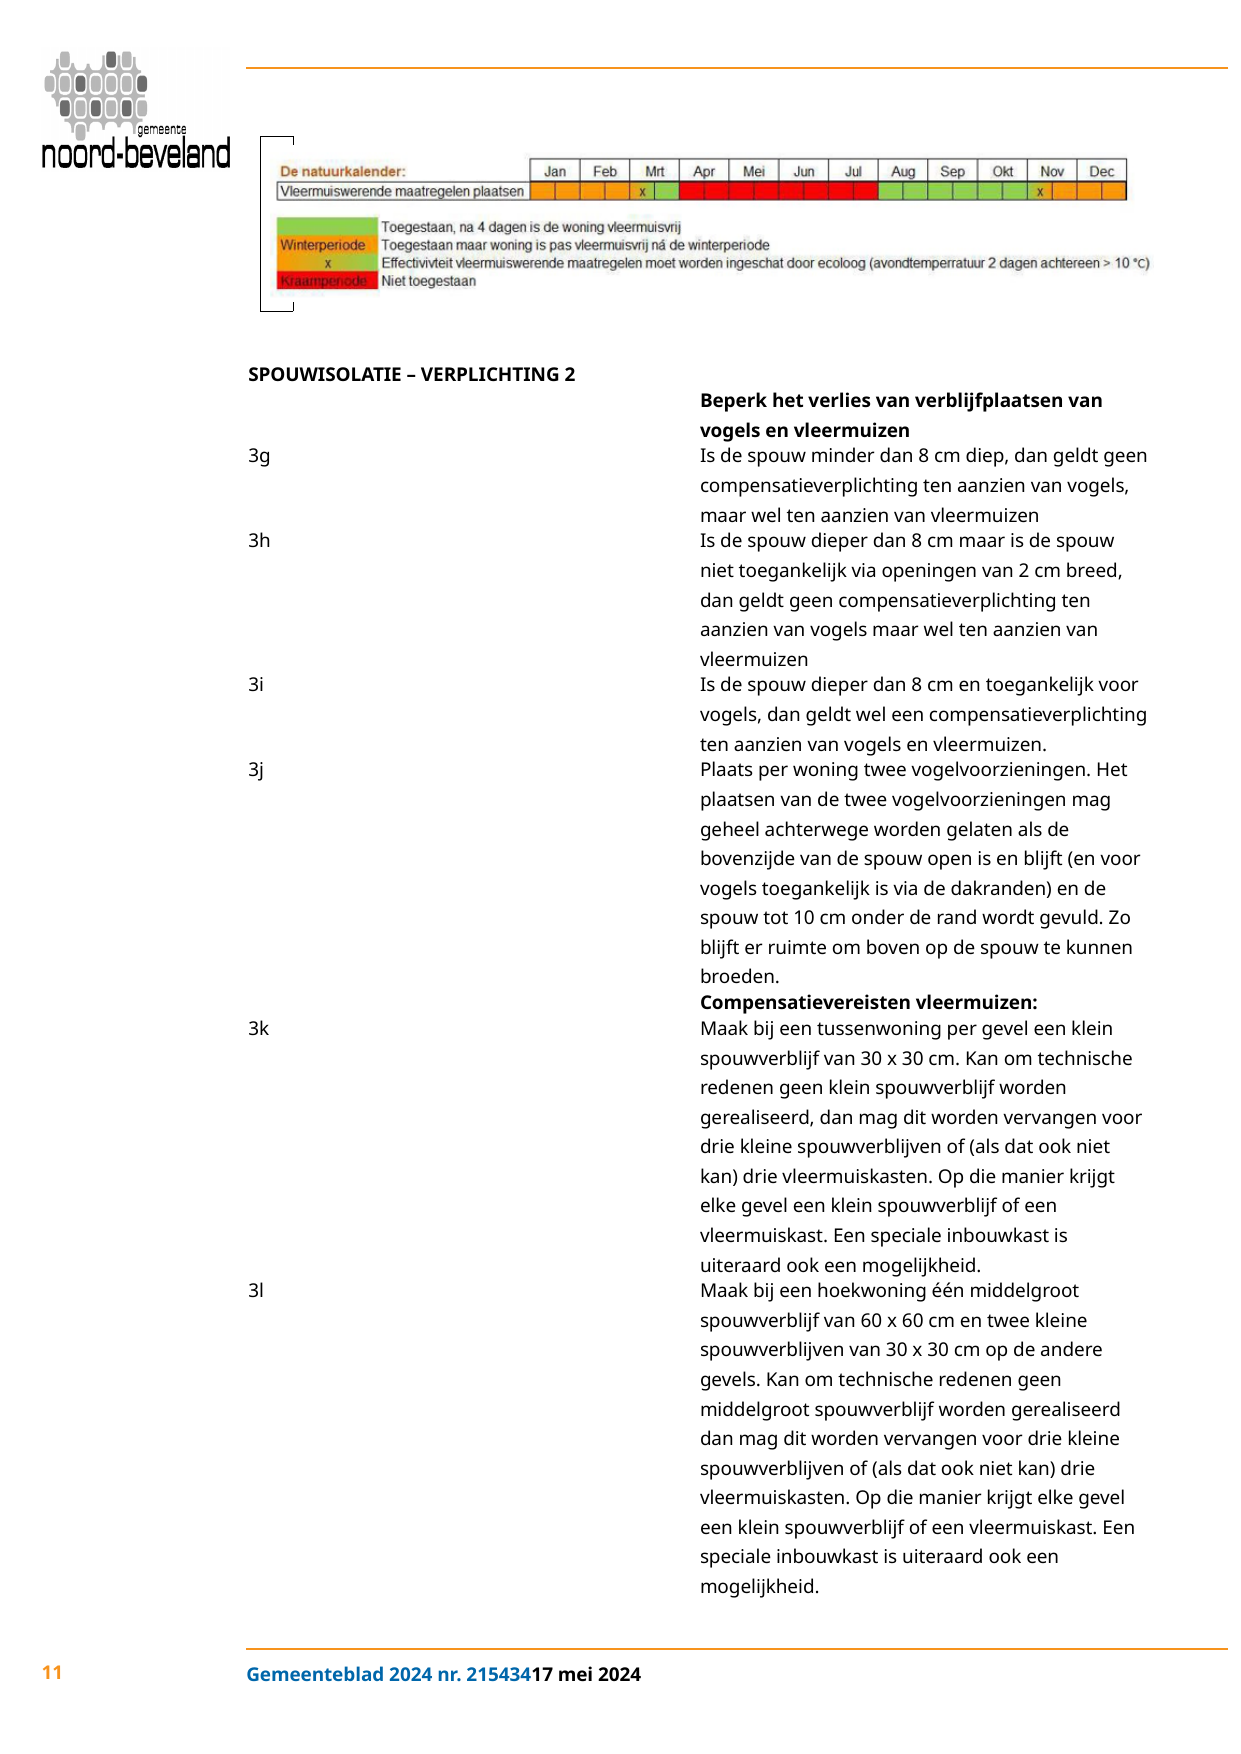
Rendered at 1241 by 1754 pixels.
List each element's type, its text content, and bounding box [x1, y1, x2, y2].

table_cell Maak bij een tussenwoning per gevel een klein spouwverblijf van 30 x 30 cm. Kan om technische redenen geen klein spouwverblijf worden gerealiseerd, dan mag dit worden vervangen voor drie kleine spouwverblijven of (als dat ook niet kan) drie vleermuiskasten. Op die manier krijgt elke gevel een klein spouwverblijf of een vleermuiskast. Een speciale inbouwkast is uiteraard ook een mogelijkheid. [700, 1015, 1152, 1277]
table_cell 3j [248, 757, 700, 989]
table_cell 3l [248, 1278, 700, 1599]
table_cell 3h [248, 528, 700, 672]
table_cell 3k [248, 1015, 700, 1277]
table_cell Is de spouw minder dan 8 cm diep, dan geldt geen compensatieverplichting ten aanzien van vogels, maar wel ten aanzien van vleermuizen [700, 443, 1152, 528]
table_cell [248, 989, 700, 1015]
table_cell [248, 388, 700, 443]
table_cell 3i [248, 672, 700, 757]
table_header SPOUWISOLATIE – VERPLICHTING 2 [248, 362, 1152, 387]
table_cell 3g [248, 443, 700, 528]
table_cell Compensatievereisten vleermuizen: [700, 989, 1152, 1015]
picture [41, 47, 231, 172]
table_cell Beperk het verlies van verblijfplaatsen van vogels en vleermuizen [700, 388, 1152, 443]
table_cell Is de spouw dieper dan 8 cm en toegankelijk voor vogels, dan geldt wel een compensatieverplichting ten aanzien van vogels en vleermuizen. [700, 672, 1152, 757]
table_cell Plaats per woning twee vogelvoorzieningen. Het plaatsen van de twee vogelvoorzieningen mag geheel achterwege worden gelaten als de bovenzijde van de spouw open is en blijft (en voor vogels toegankelijk is via de dakranden) en de spouw tot 10 cm onder de rand wordt gevuld. Zo blijft er ruimte om boven op de spouw te kunnen broeden. [700, 757, 1152, 989]
table_cell Maak bij een hoekwoning één middelgroot spouwverblijf van 60 x 60 cm en twee kleine spouwverblijven van 30 x 30 cm op de andere gevels. Kan om technische redenen geen middelgroot spouwverblijf worden gerealiseerd dan mag dit worden vervangen voor drie kleine spouwverblijven of (als dat ook niet kan) drie vleermuiskasten. Op die manier krijgt elke gevel een klein spouwverblijf of een vleermuiskast. Een speciale inbouwkast is uiteraard ook een mogelijkheid. [700, 1278, 1152, 1599]
picture [268, 145, 1154, 302]
table_cell Is de spouw dieper dan 8 cm maar is de spouw niet toegankelijk via openingen van 2 cm breed, dan geldt geen compensatieverplichting ten aanzien van vogels maar wel ten aanzien van vleermuizen [700, 528, 1152, 672]
